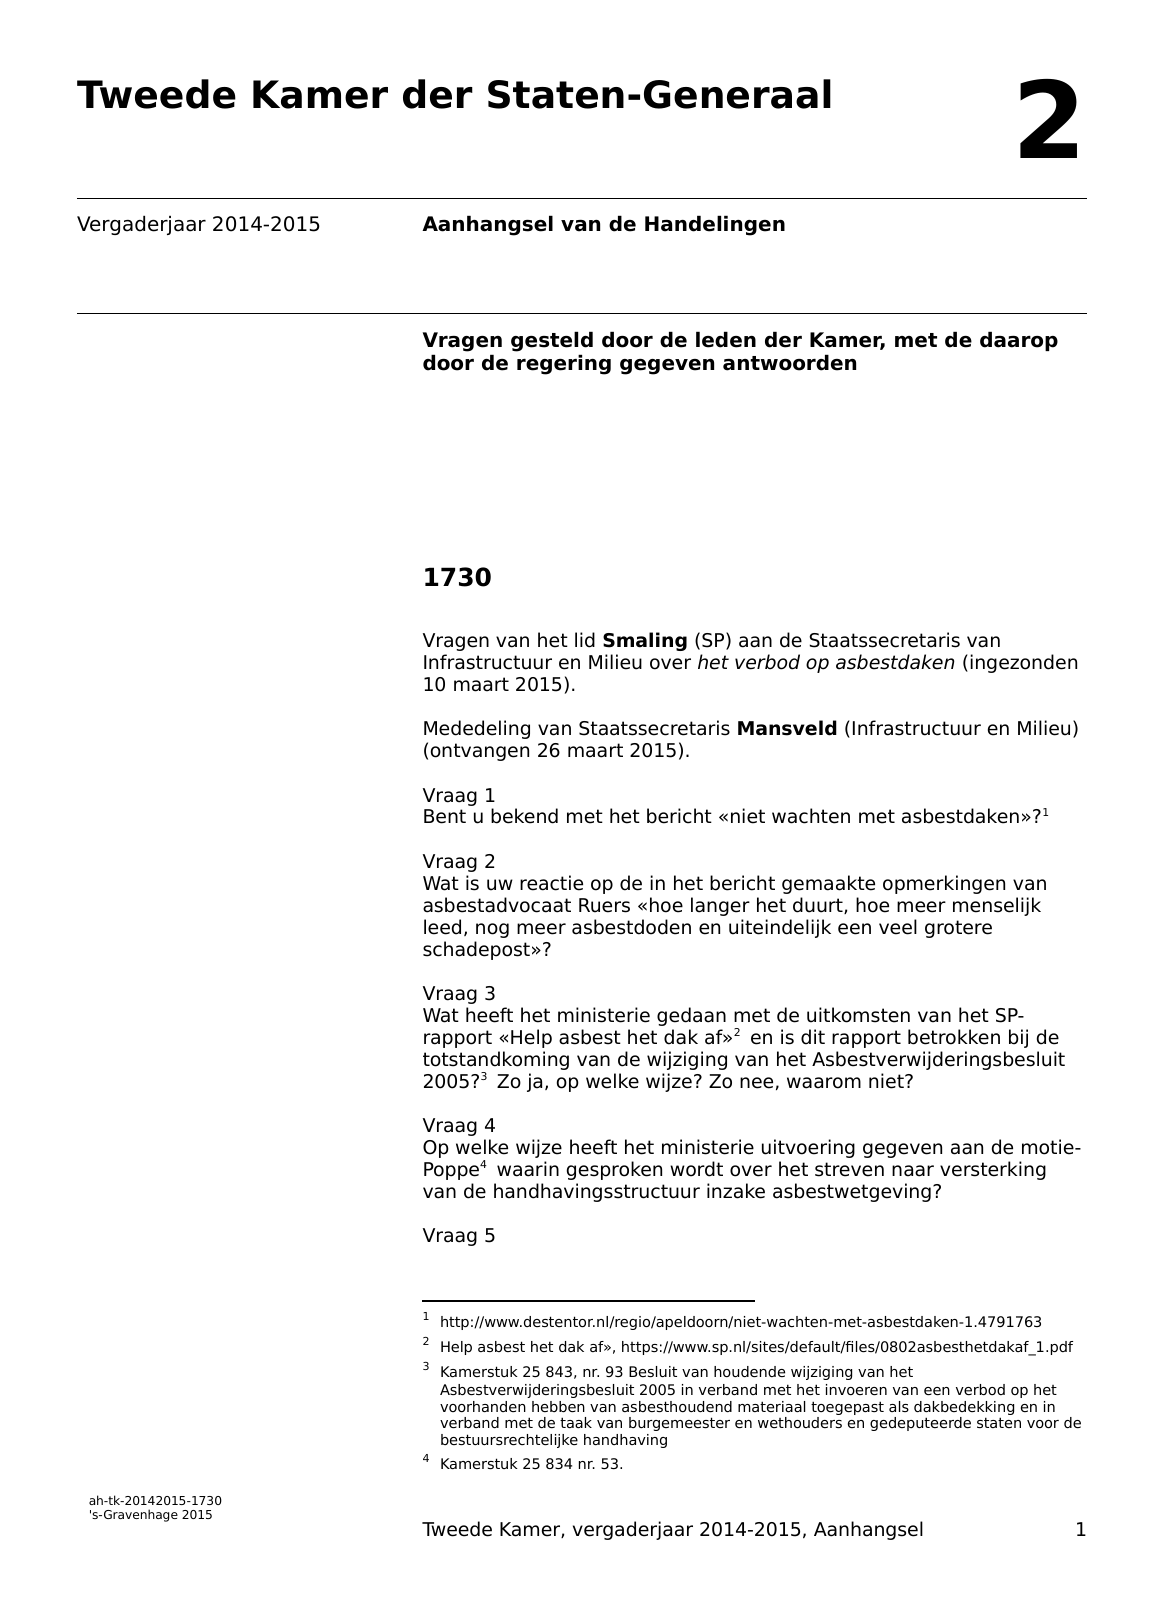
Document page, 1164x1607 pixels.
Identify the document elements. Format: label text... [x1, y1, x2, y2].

text Vraag 1 [422, 784, 1087, 806]
text Help asbest het dak af», https://www.sp.nl/sites/default/files/0802asbesthetdakaf_1.pdf [422, 1335, 1087, 1357]
text 1730 [422, 563, 1087, 592]
text Kamerstuk 25 843, nr. 93 Besluit van houdende wijziging van het Asbestverwijderingsbesluit 2005 in verband met het invoeren van een verbod op het voorhanden hebben van asbesthoudend materiaal toegepast als dakbedekking en in verband met de taak van burgemeester en wethouders en gedeputeerde staten voor de bestuursrechtelijke handhaving [422, 1360, 1087, 1449]
table_cell Vergaderjaar 2014-2015 [77, 199, 422, 313]
text Wat is uw reactie op de in het bericht gemaakte opmerkingen van asbestadvocaat Ruers «hoe langer het duurt, hoe meer menselijk leed, nog meer asbestdoden en uiteindelijk een veel grotere schadepost»? [422, 873, 1087, 961]
table_cell Vragen gesteld door de leden der Kamer, met de daarop door de regering gegeven antwoorden [422, 314, 1087, 375]
text ah-tk-20142015-1730 [88, 1494, 323, 1508]
text Vraag 5 [422, 1225, 1087, 1247]
text Mededeling van Staatssecretaris Mansveld (Infrastructuur en Milieu) (ontvangen 26 maart 2015). [422, 718, 1087, 762]
text 's-Gravenhage 2015 [88, 1508, 323, 1522]
table_header Tweede Kamer der Staten-Generaal [77, 59, 886, 198]
text http://www.destentor.nl/regio/apeldoorn/niet-wachten-met-asbestdaken-1.4791763 [422, 1310, 1087, 1332]
table_cell Aanhangsel van de Handelingen [422, 199, 1087, 313]
text Bent u bekend met het bericht «niet wachten met asbestdaken»? [422, 806, 1087, 828]
text Vragen van het lid Smaling (SP) aan de Staatssecretaris van Infrastructuur en Milieu over het verbod op asbestdaken (ingezonden 10 maart 2015). [422, 630, 1087, 696]
text Vraag 2 [422, 851, 1087, 873]
text Vraag 3 [422, 983, 1087, 1005]
text Op welke wijze heeft het ministerie uitvoering gegeven aan de motie-Poppe waarin gesproken wordt over het streven naar versterking van de handhavingsstructuur inzake asbestwetgeving? [422, 1137, 1087, 1203]
text Vraag 4 [422, 1115, 1087, 1137]
table_cell [77, 314, 422, 375]
table_header 2 [886, 59, 1087, 198]
text Wat heeft het ministerie gedaan met de uitkomsten van het SP-rapport «Help asbest het dak af» en is dit rapport betrokken bij de totstandkoming van de wijziging van het Asbestverwijderingsbesluit 2005? Zo ja, op welke wijze? Zo nee, waarom niet? [422, 1005, 1087, 1093]
text Kamerstuk 25 834 nr. 53. [422, 1452, 1087, 1474]
